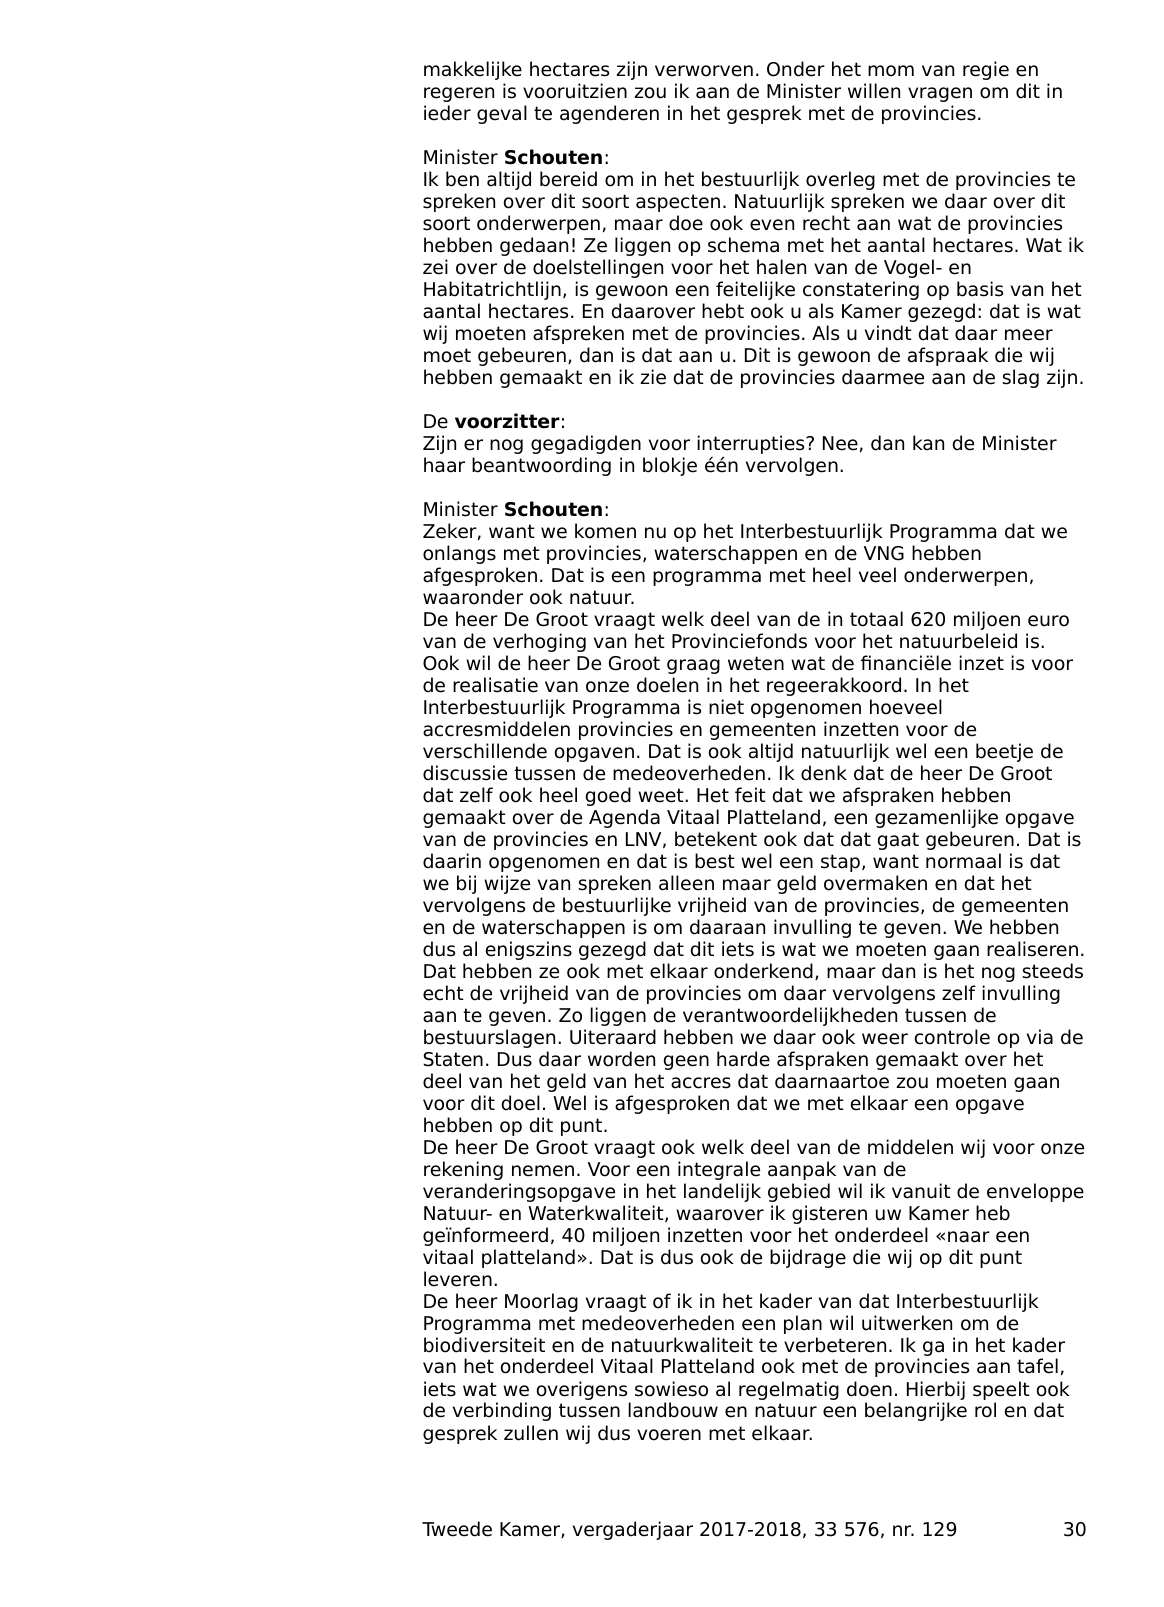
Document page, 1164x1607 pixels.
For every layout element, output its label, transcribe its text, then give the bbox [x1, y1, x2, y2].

text Zeker, want we komen nu op het Interbestuurlijk Programma dat we onlangs met provincies, waterschappen en de VNG hebben afgesproken. Dat is een programma met heel veel onderwerpen, waaronder ook natuur. [422, 521, 1087, 609]
text Zijn er nog gegadigden voor interrupties? Nee, dan kan de Minister haar beantwoording in blokje één vervolgen. [422, 433, 1087, 477]
text De heer Moorlag vraagt of ik in het kader van dat Interbestuurlijk Programma met medeoverheden een plan wil uitwerken om de biodiversiteit en de natuurkwaliteit te verbeteren. Ik ga in het kader van het onderdeel Vitaal Platteland ook met de provincies aan tafel, iets wat we overigens sowieso al regelmatig doen. Hierbij speelt ook de verbinding tussen landbouw en natuur een belangrijke rol en dat gesprek zullen wij dus voeren met elkaar. [422, 1291, 1087, 1444]
text Ik ben altijd bereid om in het bestuurlijk overleg met de provincies te spreken over dit soort aspecten. Natuurlijk spreken we daar over dit soort onderwerpen, maar doe ook even recht aan wat de provincies hebben gedaan! Ze liggen op schema met het aantal hectares. Wat ik zei over de doelstellingen voor het halen van de Vogel- en Habitatrichtlijn, is gewoon een feitelijke constatering op basis van het aantal hectares. En daarover hebt ook u als Kamer gezegd: dat is wat wij moeten afspreken met de provincies. Als u vindt dat daar meer moet gebeuren, dan is dat aan u. Dit is gewoon de afspraak die wij hebben gemaakt en ik zie dat de provincies daarmee aan de slag zijn. [422, 169, 1087, 389]
text De voorzitter: [422, 411, 1087, 433]
text makkelijke hectares zijn verworven. Onder het mom van regie en regeren is vooruitzien zou ik aan de Minister willen vragen om dit in ieder geval te agenderen in het gesprek met de provincies. [422, 59, 1087, 125]
text De heer De Groot vraagt welk deel van de in totaal 620 miljoen euro van de verhoging van het Provinciefonds voor het natuurbeleid is. Ook wil de heer De Groot graag weten wat de financiële inzet is voor de realisatie van onze doelen in het regeerakkoord. In het Interbestuurlijk Programma is niet opgenomen hoeveel accresmiddelen provincies en gemeenten inzetten voor de verschillende opgaven. Dat is ook altijd natuurlijk wel een beetje de discussie tussen de medeoverheden. Ik denk dat de heer De Groot dat zelf ook heel goed weet. Het feit dat we afspraken hebben gemaakt over de Agenda Vitaal Platteland, een gezamenlijke opgave van de provincies en LNV, betekent ook dat dat gaat gebeuren. Dat is daarin opgenomen en dat is best wel een stap, want normaal is dat we bij wijze van spreken alleen maar geld overmaken en dat het vervolgens de bestuurlijke vrijheid van de provincies, de gemeenten en de waterschappen is om daaraan invulling te geven. We hebben dus al enigszins gezegd dat dit iets is wat we moeten gaan realiseren. Dat hebben ze ook met elkaar onderkend, maar dan is het nog steeds echt de vrijheid van de provincies om daar vervolgens zelf invulling aan te geven. Zo liggen de verantwoordelijkheden tussen de bestuurslagen. Uiteraard hebben we daar ook weer controle op via de Staten. Dus daar worden geen harde afspraken gemaakt over het deel van het geld van het accres dat daarnaartoe zou moeten gaan voor dit doel. Wel is afgesproken dat we met elkaar een opgave hebben op dit punt. [422, 609, 1087, 1137]
text De heer De Groot vraagt ook welk deel van de middelen wij voor onze rekening nemen. Voor een integrale aanpak van de veranderingsopgave in het landelijk gebied wil ik vanuit de enveloppe Natuur- en Waterkwaliteit, waarover ik gisteren uw Kamer heb geïnformeerd, 40 miljoen inzetten voor het onderdeel «naar een vitaal platteland». Dat is dus ook de bijdrage die wij op dit punt leveren. [422, 1137, 1087, 1291]
text Minister Schouten: [422, 147, 1087, 169]
text Minister Schouten: [422, 499, 1087, 521]
